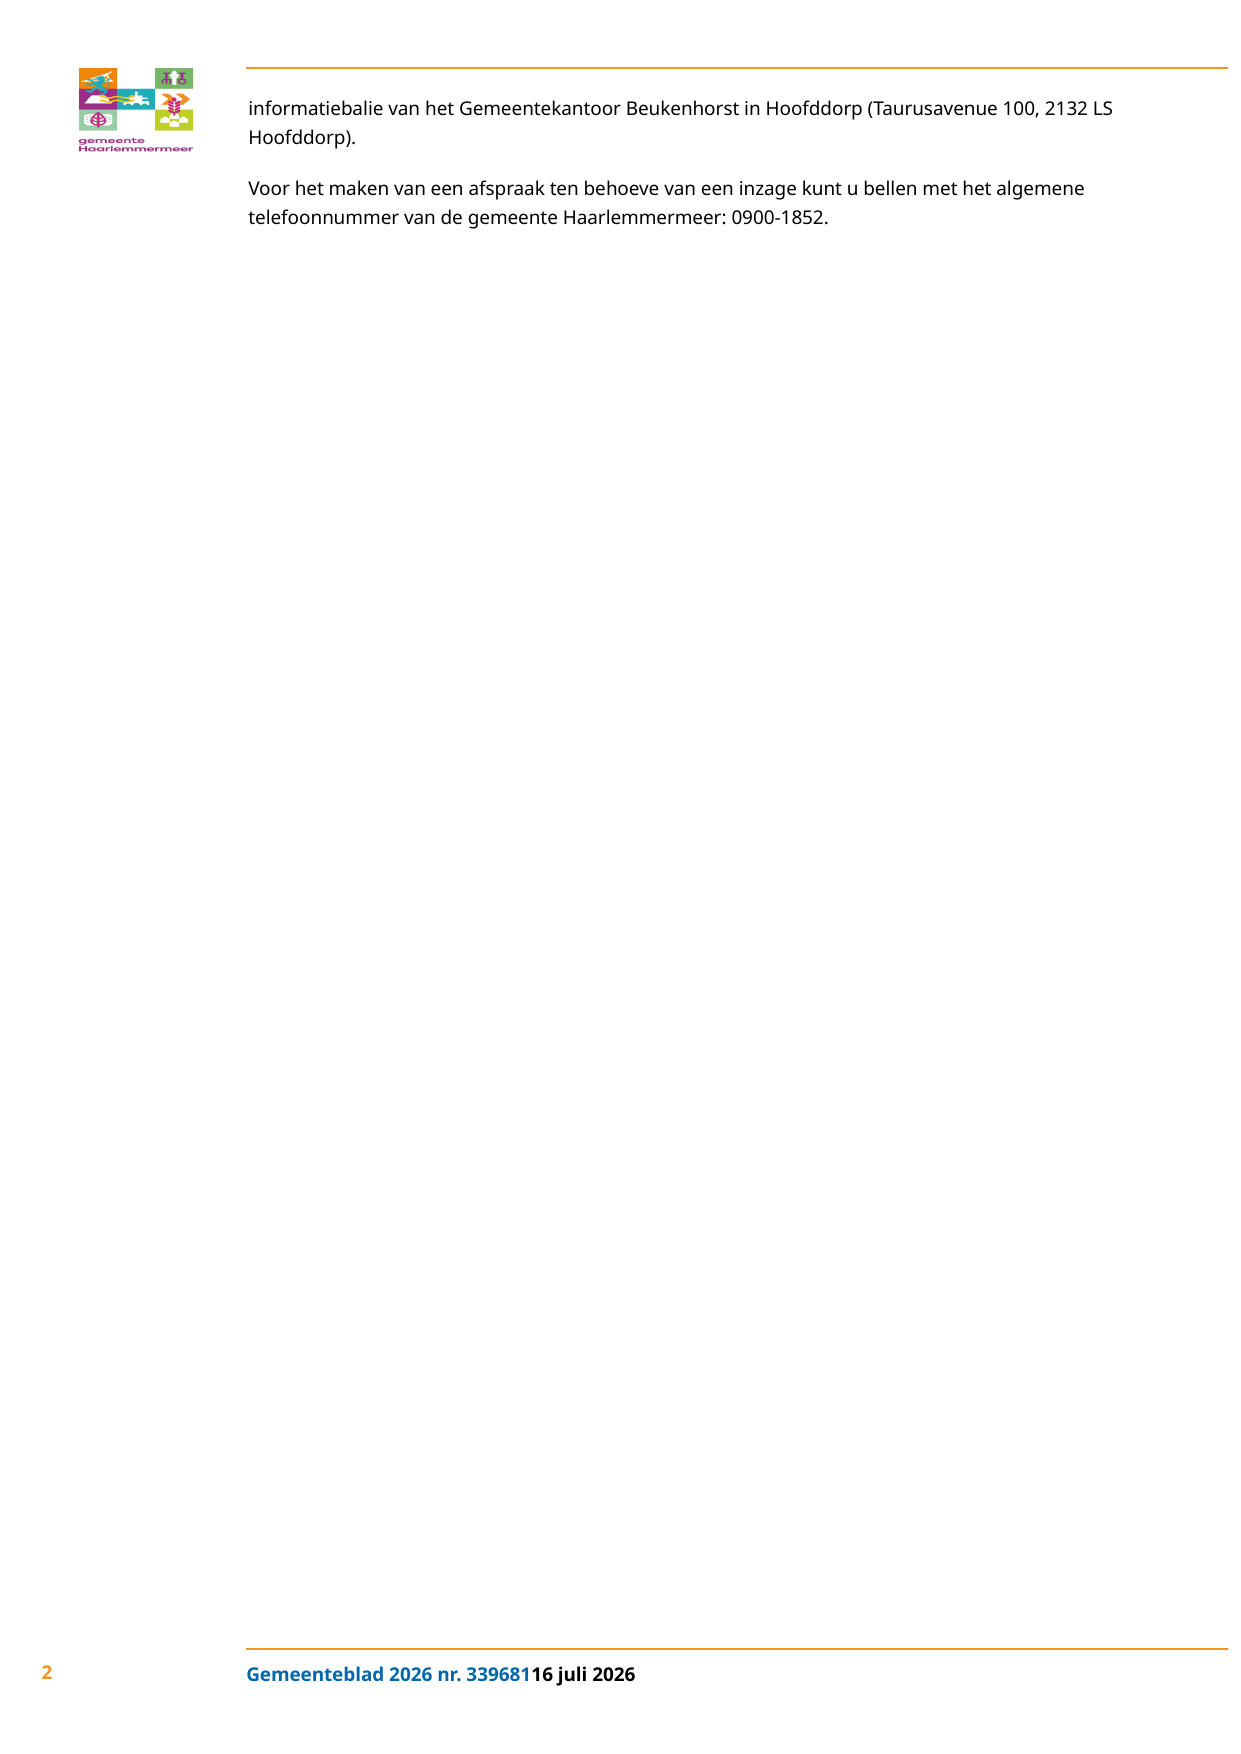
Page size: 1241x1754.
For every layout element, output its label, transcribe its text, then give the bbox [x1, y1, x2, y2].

text informatiebalie van het Gemeentekantoor Beukenhorst in Hoofddorp (Taurusavenue 100, 2132 LS Hoofddorp). [248, 95, 1152, 150]
text Voor het maken van een afspraak ten behoeve van een inzage kunt u bellen met het algemene telefoonnummer van de gemeente Haarlemmermeer: 0900-1852. [248, 175, 1152, 230]
picture [41, 47, 231, 172]
